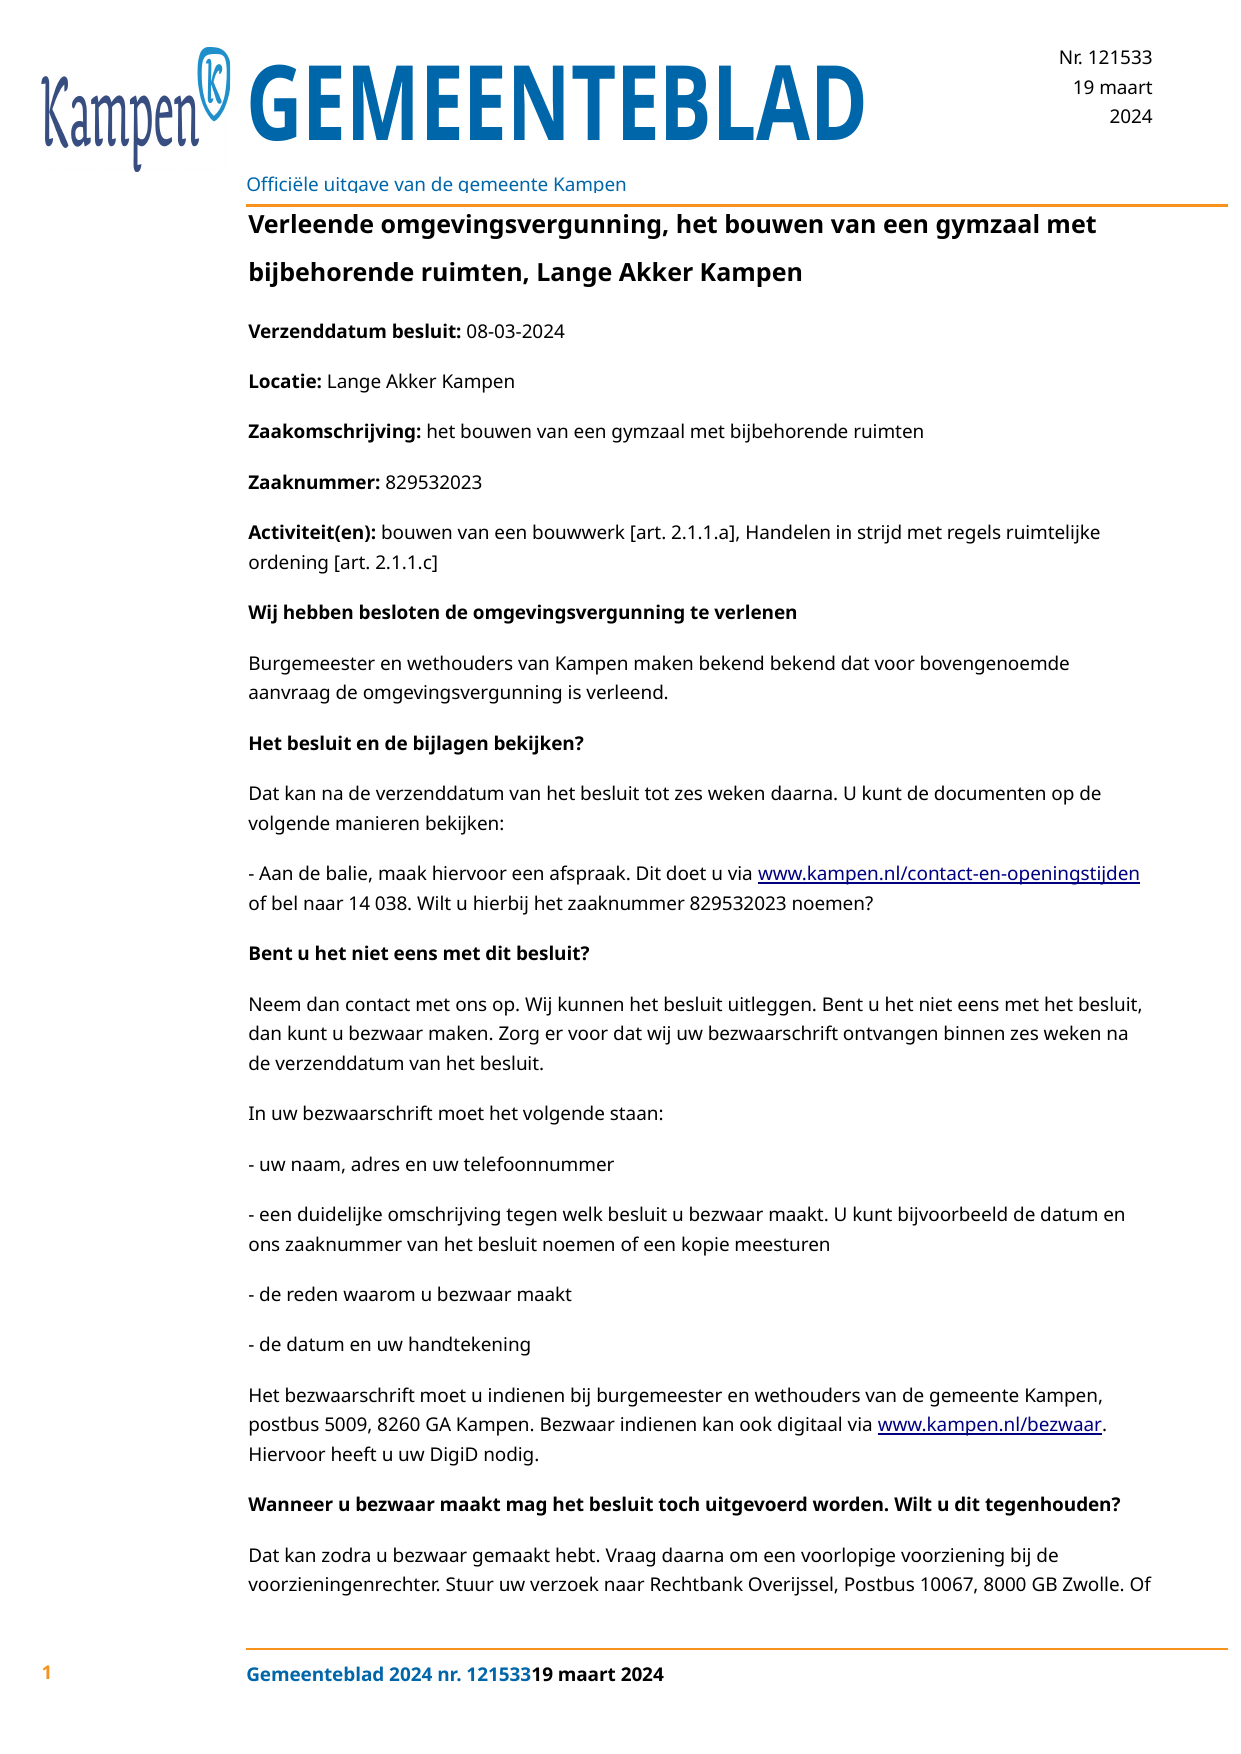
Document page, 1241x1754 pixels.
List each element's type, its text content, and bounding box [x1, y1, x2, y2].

text Verzenddatum besluit: 08-03-2024 [248, 318, 1152, 344]
text Wij hebben besloten de omgevingsvergunning te verlenen [248, 599, 1152, 625]
text - de datum en uw handtekening [248, 1332, 1152, 1357]
text - de reden waarom u bezwaar maakt [248, 1281, 1152, 1307]
text Activiteit(en): bouwen van een bouwwerk [art. 2.1.1.a], Handelen in strijd met regels ruimtelijke ordening [art. 2.1.1.c] [248, 519, 1152, 575]
text Verleende omgevingsvergunning, het bouwen van een gymzaal met bijbehorende ruimten, Lange Akker Kampen [248, 207, 1152, 288]
text Burgemeester en wethouders van Kampen maken bekend bekend dat voor bovengenoemde aanvraag de omgevingsvergunning is verleend. [248, 650, 1152, 705]
text Bent u het niet eens met dit besluit? [248, 940, 1152, 966]
text Het besluit en de bijlagen bekijken? [248, 730, 1152, 756]
text Zaaknummer: 829532023 [248, 469, 1152, 495]
picture [41, 47, 231, 172]
text Dat kan na de verzenddatum van het besluit tot zes weken daarna. U kunt de documenten op de volgende manieren bekijken: [248, 780, 1152, 836]
text Zaakomschrijving: het bouwen van een gymzaal met bijbehorende ruimten [248, 419, 1152, 444]
text In uw bezwaarschrift moet het volgende staan: [248, 1100, 1152, 1126]
text Wanneer u bezwaar maakt mag het besluit toch uitgevoerd worden. Wilt u dit tegenhouden? [248, 1492, 1152, 1517]
text - een duidelijke omschrijving tegen welk besluit u bezwaar maakt. U kunt bijvoorbeeld de datum en ons zaaknummer van het besluit noemen of een kopie meesturen [248, 1201, 1152, 1257]
text - uw naam, adres en uw telefoonnummer [248, 1151, 1152, 1177]
text Dat kan zodra u bezwaar gemaakt hebt. Vraag daarna om een voorlopige voorziening bij de voorzieningenrechter. Stuur uw verzoek naar Rechtbank Overijssel, Postbus 10067, 8000 GB Zwolle. Of [248, 1542, 1152, 1597]
text Neem dan contact met ons op. Wij kunnen het besluit uitleggen. Bent u het niet eens met het besluit, dan kunt u bezwaar maken. Zorg er voor dat wij uw bezwaarschrift ontvangen binnen zes weken na de verzenddatum van het besluit. [248, 991, 1152, 1076]
text Locatie: Lange Akker Kampen [248, 368, 1152, 394]
text - Aan de balie, maak hiervoor een afspraak. Dit doet u via www.kampen.nl/contact-en-openingstijden of bel naar 14 038. Wilt u hierbij het zaaknummer 829532023 noemen? [248, 860, 1152, 916]
text Het bezwaarschrift moet u indienen bij burgemeester en wethouders van de gemeente Kampen, postbus 5009, 8260 GA Kampen. Bezwaar indienen kan ook digitaal via www.kampen.nl/bezwaar. Hiervoor heeft u uw DigiD nodig. [248, 1382, 1152, 1467]
